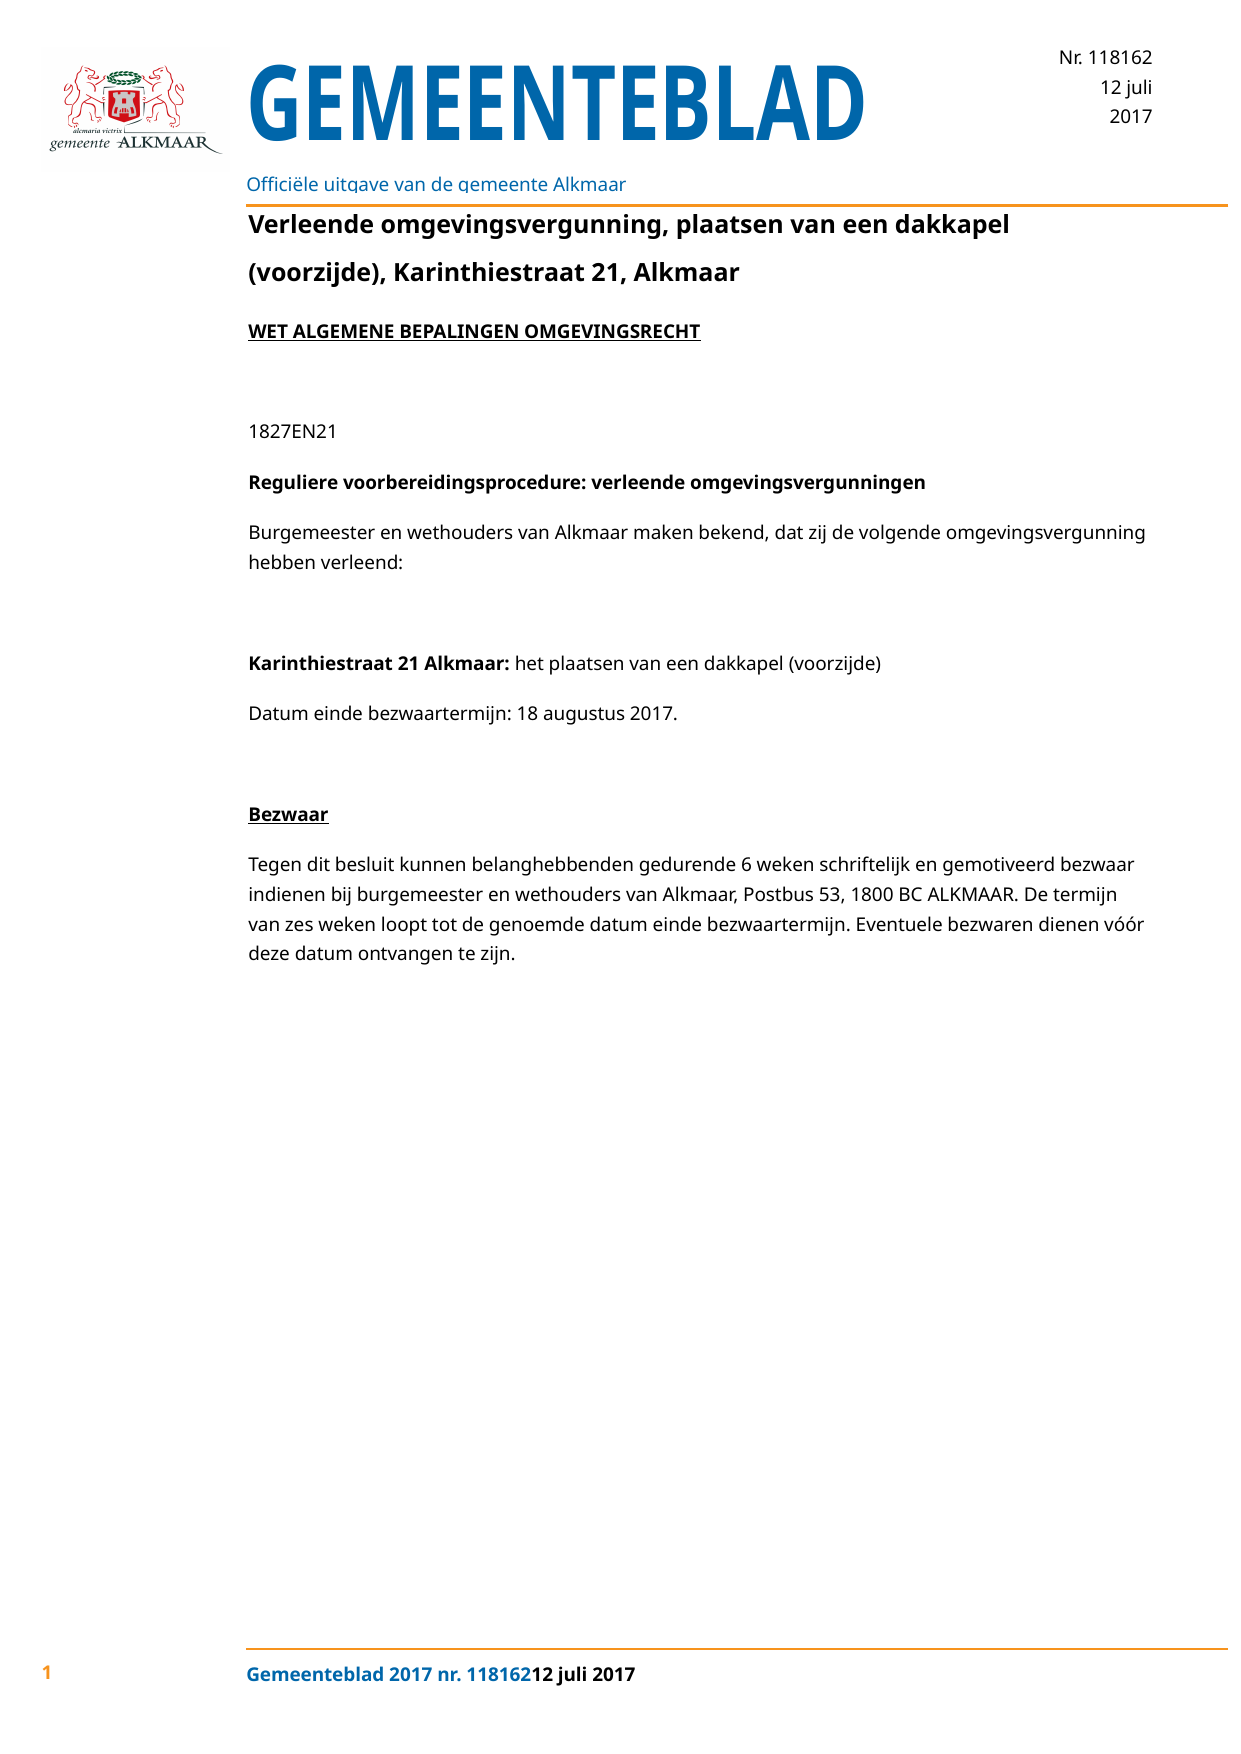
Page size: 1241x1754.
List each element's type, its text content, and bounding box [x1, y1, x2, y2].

text Reguliere voorbereidingsprocedure: verleende omgevingsvergunningen [248, 469, 1152, 495]
text Burgemeester en wethouders van Alkmaar maken bekend, dat zij de volgende omgevingsvergunning hebben verleend: [248, 519, 1152, 575]
text Karinthiestraat 21 Alkmaar: het plaatsen van een dakkapel (voorzijde) [248, 650, 1152, 676]
text Bezwaar [248, 801, 1152, 827]
picture [41, 47, 231, 172]
text Verleende omgevingsvergunning, plaatsen van een dakkapel (voorzijde), Karinthiestraat 21, Alkmaar [248, 207, 1152, 288]
text Datum einde bezwaartermijn: 18 augustus 2017. [248, 700, 1152, 726]
text WET ALGEMENE BEPALINGEN OMGEVINGSRECHT [248, 318, 1152, 344]
text Tegen dit besluit kunnen belanghebbenden gedurende 6 weken schriftelijk en gemotiveerd bezwaar indienen bij burgemeester en wethouders van Alkmaar, Postbus 53, 1800 BC ALKMAAR. De termijn van zes weken loopt tot de genoemde datum einde bezwaartermijn. Eventuele bezwaren dienen vóór deze datum ontvangen te zijn. [248, 852, 1152, 966]
text 1827EN21 [248, 419, 1152, 444]
